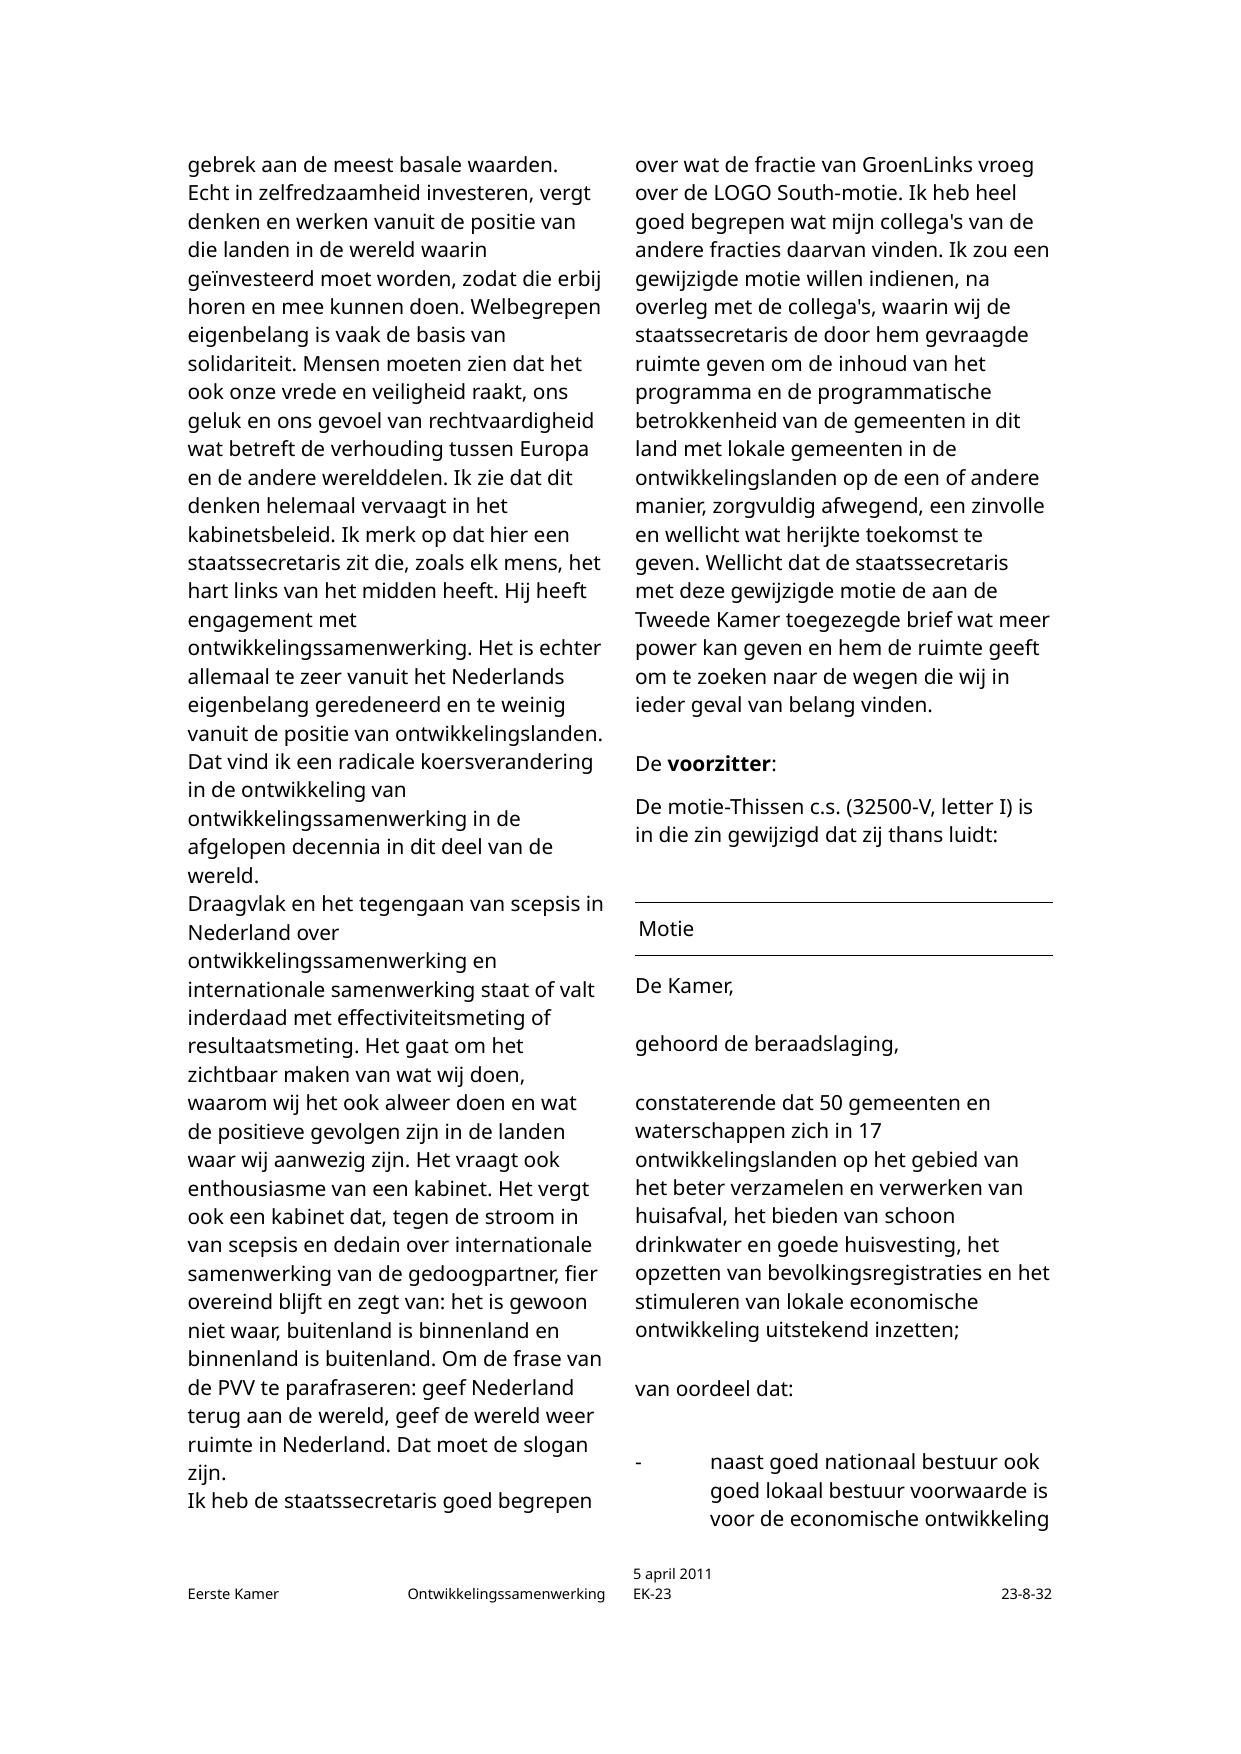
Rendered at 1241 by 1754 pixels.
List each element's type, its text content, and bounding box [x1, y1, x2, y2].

text over wat de fractie van GroenLinks vroeg over de LOGO South-motie. Ik heb heel goed begrepen wat mijn collega's van de andere fracties daarvan vinden. Ik zou een gewijzigde motie willen indienen, na overleg met de collega's, waarin wij de staatssecretaris de door hem gevraagde ruimte geven om de inhoud van het programma en de programmatische betrokkenheid van de gemeenten in dit land met lokale gemeenten in de ontwikkelingslanden op de een of andere manier, zorgvuldig afwegend, een zinvolle en wellicht wat herijkte toekomst te geven. Wellicht dat de staatssecretaris met deze gewijzigde motie de aan de Tweede Kamer toegezegde brief wat meer power kan geven en hem de ruimte geeft om te zoeken naar de wegen die wij in ieder geval van belang vinden. [635, 150, 1053, 719]
text gehoord de beraadslaging, [635, 1029, 1053, 1058]
text De motie-Thissen c.s. (32500-V, letter I) is in die zin gewijzigd dat zij thans luidt: [635, 792, 1053, 849]
text gebrek aan de meest basale waarden. Echt in zelfredzaamheid investeren, vergt denken en werken vanuit de positie van die landen in de wereld waarin geïnvesteerd moet worden, zodat die erbij horen en mee kunnen doen. Welbegrepen eigenbelang is vaak de basis van solidariteit. Mensen moeten zien dat het ook onze vrede en veiligheid raakt, ons geluk en ons gevoel van rechtvaardigheid wat betreft de verhouding tussen Europa en de andere werelddelen. Ik zie dat dit denken helemaal vervaagt in het kabinetsbeleid. Ik merk op dat hier een staatssecretaris zit die, zoals elk mens, het hart links van het midden heeft. Hij heeft engagement met ontwikkelingssamenwerking. Het is echter allemaal te zeer vanuit het Nederlands eigenbelang geredeneerd en te weinig vanuit de positie van ontwikkelingslanden. Dat vind ik een radicale koersverandering in de ontwikkeling van ontwikkelingssamenwerking in de afgelopen decennia in dit deel van de wereld. [187, 150, 605, 889]
text Draagvlak en het tegengaan van scepsis in Nederland over ontwikkelingssamenwerking en internationale samenwerking staat of valt inderdaad met effectiviteitsmeting of resultaatsmeting. Het gaat om het zichtbaar maken van wat wij doen, waarom wij het ook alweer doen en wat de positieve gevolgen zijn in de landen waar wij aanwezig zijn. Het vraagt ook enthousiasme van een kabinet. Het vergt ook een kabinet dat, tegen de stroom in van scepsis en dedain over internationale samenwerking van de gedoogpartner, fier overeind blijft en zegt van: het is gewoon niet waar, buitenland is binnenland en binnenland is buitenland. Om de frase van de PVV te parafraseren: geef Nederland terug aan de wereld, geef de wereld weer ruimte in Nederland. Dat moet de slogan zijn. [187, 889, 605, 1487]
list naast goed nationaal bestuur ook goed lokaal bestuur voorwaarde is voor de economische ontwikkeling [635, 1447, 1053, 1533]
text Ik heb de staatssecretaris goed begrepen [187, 1487, 605, 1515]
text De Kamer, [635, 971, 1053, 999]
subtitle Motie [635, 903, 1053, 955]
text De voorzitter: [635, 749, 1053, 777]
text constaterende dat 50 gemeenten en waterschappen zich in 17 ontwikkelingslanden op het gebied van het beter verzamelen en verwerken van huisafval, het bieden van schoon drinkwater en goede huisvesting, het opzetten van bevolkingsregistraties en het stimuleren van lokale economische ontwikkeling uitstekend inzetten; [635, 1088, 1053, 1344]
text van oordeel dat: [635, 1374, 1053, 1402]
